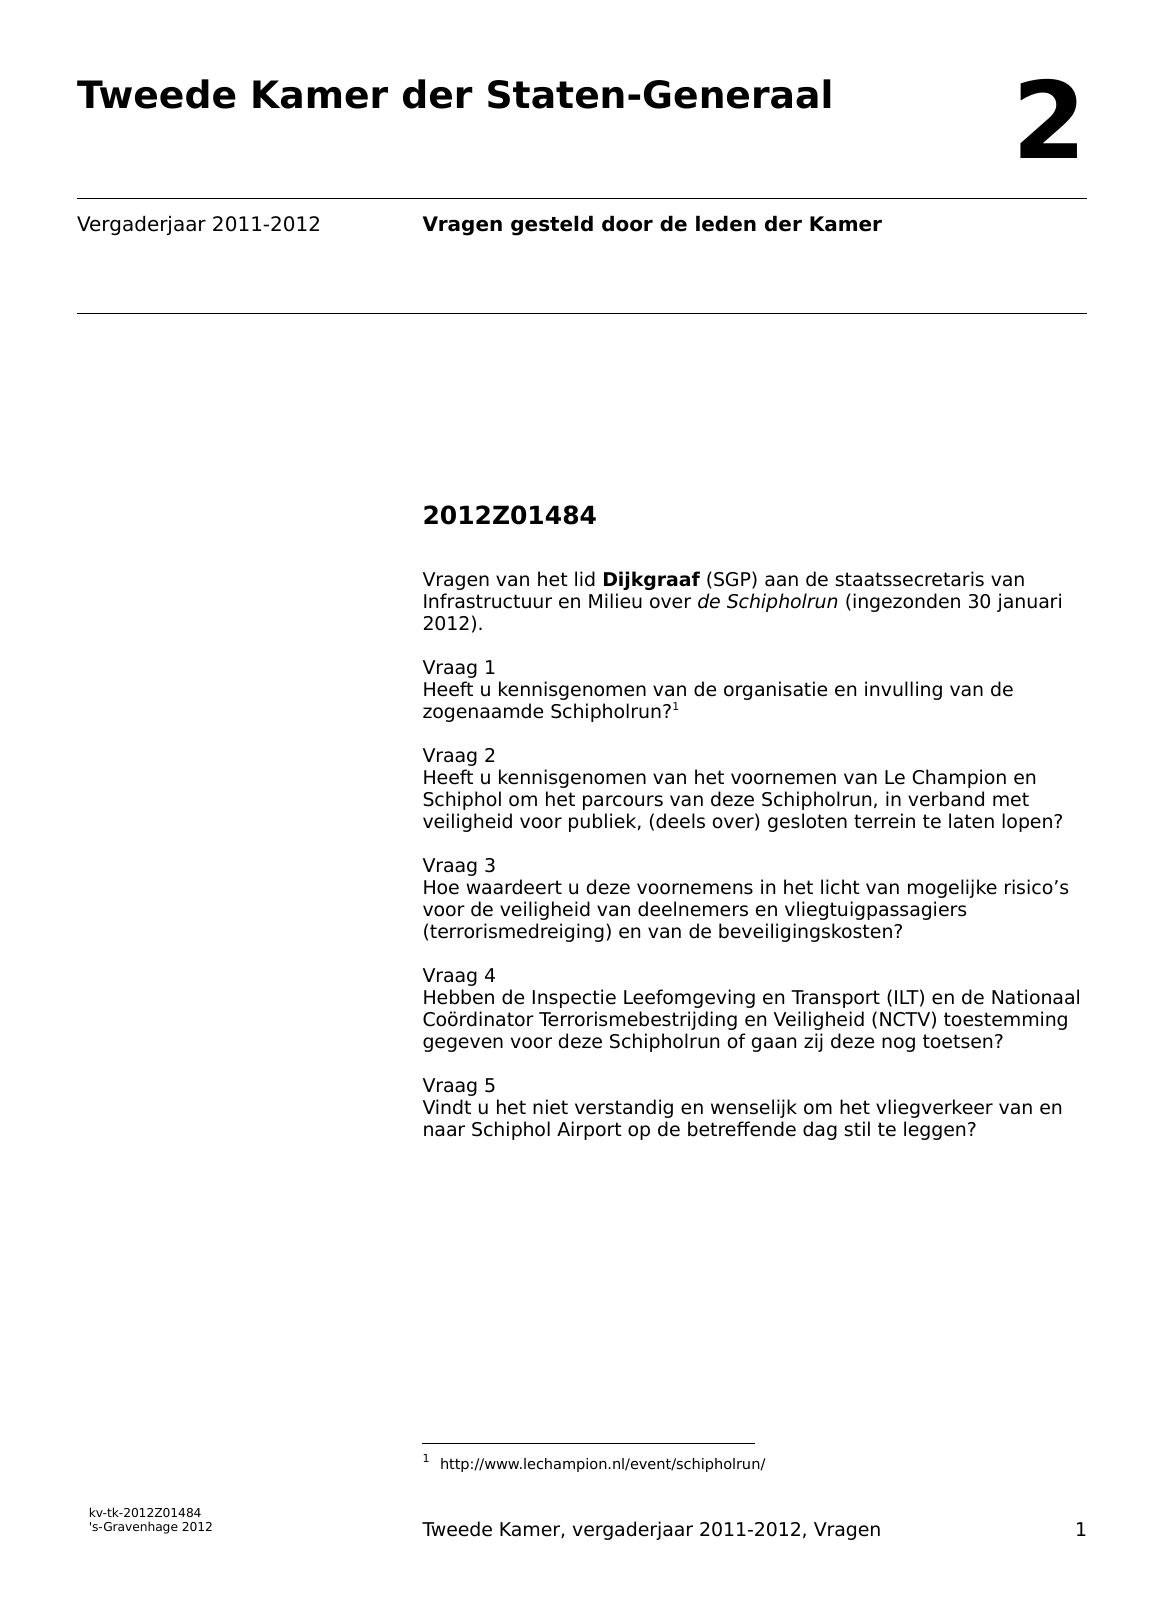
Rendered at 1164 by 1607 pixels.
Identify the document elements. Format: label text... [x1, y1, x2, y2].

text Heeft u kennisgenomen van de organisatie en invulling van de zogenaamde Schipholrun? [422, 679, 1087, 723]
text Vraag 3 [422, 855, 1087, 877]
text Vraag 2 [422, 745, 1087, 767]
table_header 2 [886, 59, 1087, 198]
table_cell Vergaderjaar 2011-2012 [77, 199, 422, 313]
text http://www.lechampion.nl/event/schipholrun/ [422, 1452, 1087, 1474]
text Vraag 5 [422, 1075, 1087, 1097]
text 2012Z01484 [422, 501, 1087, 531]
text 's-Gravenhage 2012 [88, 1520, 323, 1534]
text Hebben de Inspectie Leefomgeving en Transport (ILT) en de Nationaal Coördinator Terrorismebestrijding en Veiligheid (NCTV) toestemming gegeven voor deze Schipholrun of gaan zij deze nog toetsen? [422, 987, 1087, 1053]
text Hoe waardeert u deze voornemens in het licht van mogelijke risico’s voor de veiligheid van deelnemers en vliegtuigpassagiers (terrorismedreiging) en van de beveiligingskosten? [422, 877, 1087, 943]
text Vindt u het niet verstandig en wenselijk om het vliegverkeer van en naar Schiphol Airport op de betreffende dag stil te leggen? [422, 1097, 1087, 1141]
table_header Tweede Kamer der Staten-Generaal [77, 59, 886, 198]
text Heeft u kennisgenomen van het voornemen van Le Champion en Schiphol om het parcours van deze Schipholrun, in verband met veiligheid voor publiek, (deels over) gesloten terrein te laten lopen? [422, 767, 1087, 833]
text Vragen van het lid Dijkgraaf (SGP) aan de staatssecretaris van Infrastructuur en Milieu over de Schipholrun (ingezonden 30 januari 2012). [422, 569, 1087, 635]
text kv-tk-2012Z01484 [88, 1506, 323, 1520]
table_cell Vragen gesteld door de leden der Kamer [422, 199, 1087, 313]
text Vraag 1 [422, 657, 1087, 679]
text Vraag 4 [422, 965, 1087, 987]
